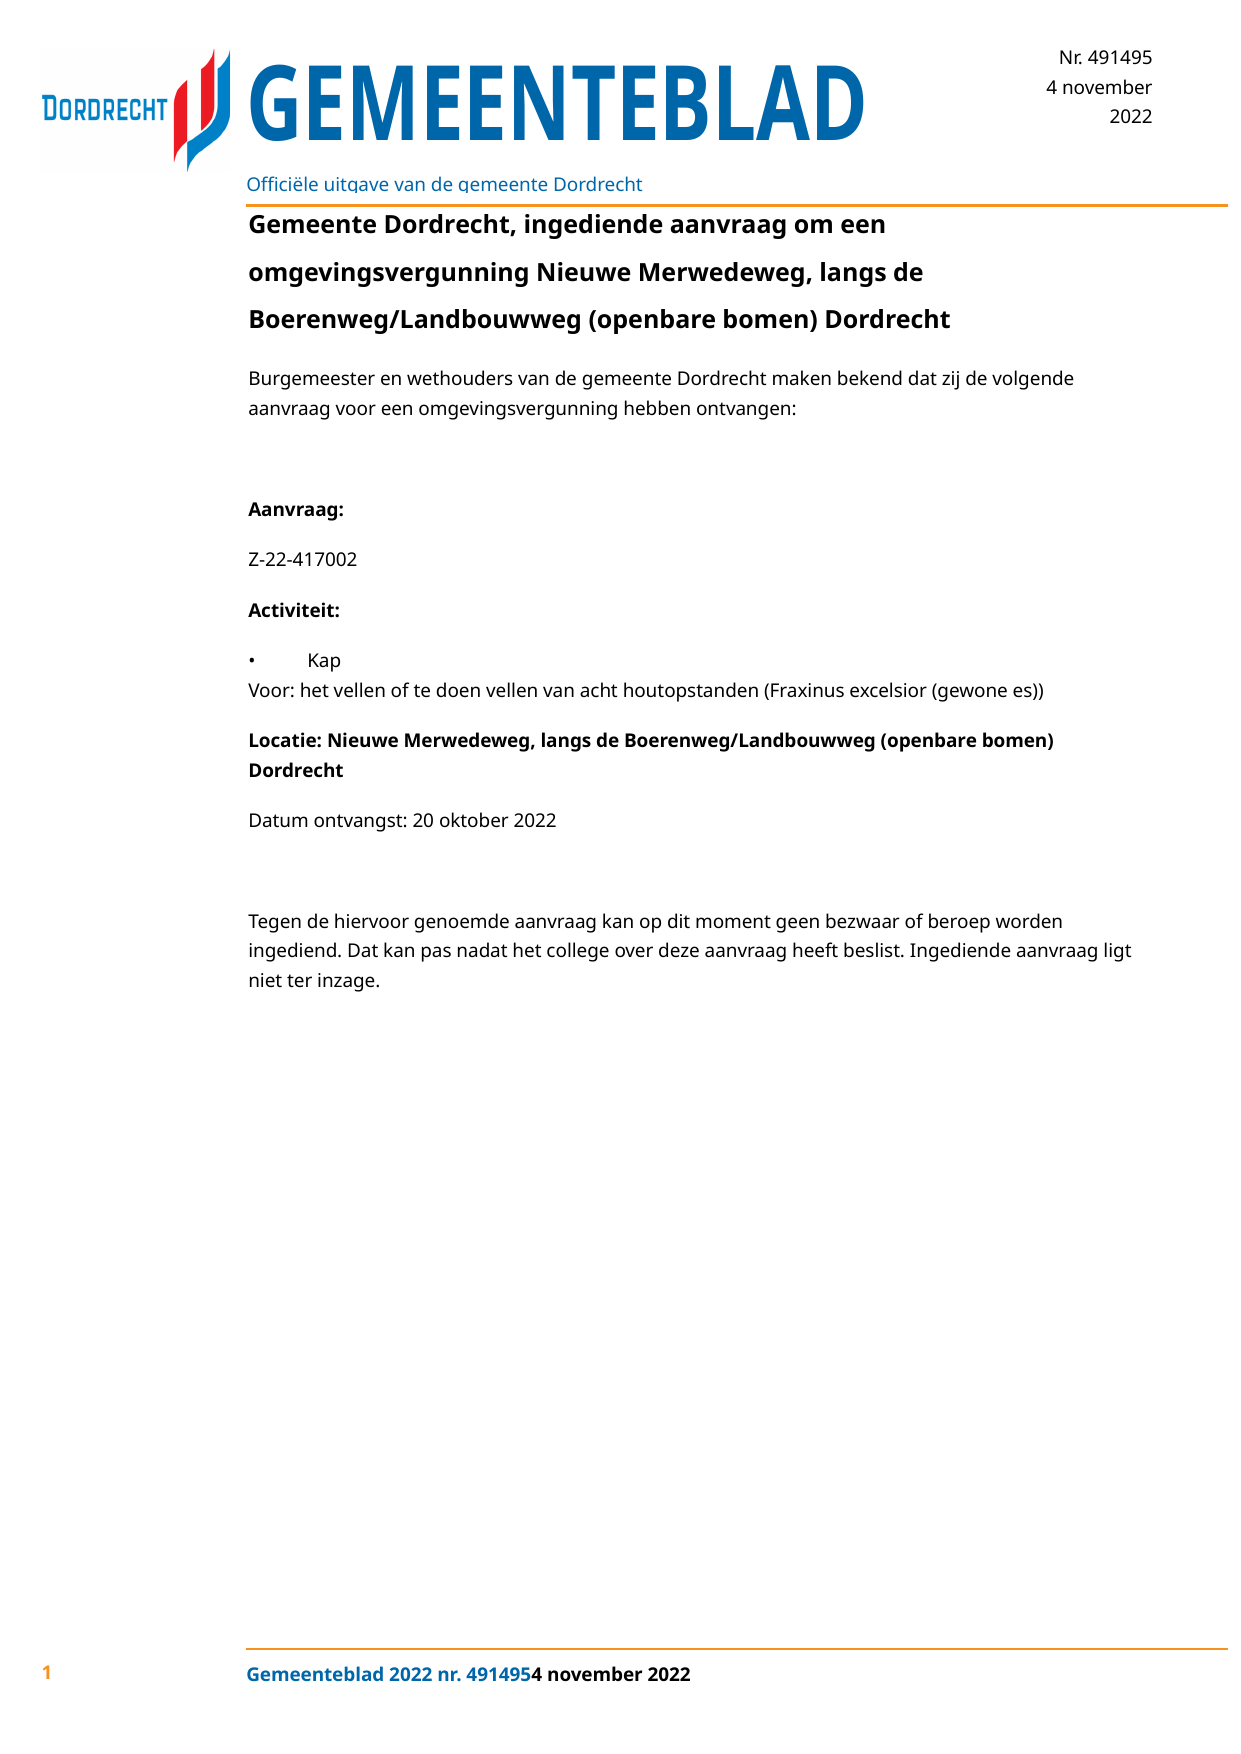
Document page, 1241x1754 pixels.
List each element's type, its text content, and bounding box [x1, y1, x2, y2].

text Gemeente Dordrecht, ingediende aanvraag om een omgevingsvergunning Nieuwe Merwedeweg, langs de Boerenweg/Landbouwweg (openbare bomen) Dordrecht [248, 207, 1152, 336]
list Kap [248, 647, 1152, 673]
text Activiteit: [248, 597, 1152, 622]
text Z-22-417002 [248, 546, 1152, 572]
text Tegen de hiervoor genoemde aanvraag kan op dit moment geen bezwaar of beroep worden ingediend. Dat kan pas nadat het college over deze aanvraag heeft beslist. Ingediende aanvraag ligt niet ter inzage. [248, 908, 1152, 993]
text Burgemeester en wethouders van de gemeente Dordrecht maken bekend dat zij de volgende aanvraag voor een omgevingsvergunning hebben ontvangen: [248, 366, 1152, 421]
text Aanvraag: [248, 496, 1152, 522]
text Locatie: Nieuwe Merwedeweg, langs de Boerenweg/Landbouwweg (openbare bomen) Dordrecht [248, 727, 1152, 782]
text Datum ontvangst: 20 oktober 2022 [248, 807, 1152, 833]
picture [41, 47, 231, 172]
text Voor: het vellen of te doen vellen van acht houtopstanden (Fraxinus excelsior (gewone es)) [248, 677, 1152, 702]
